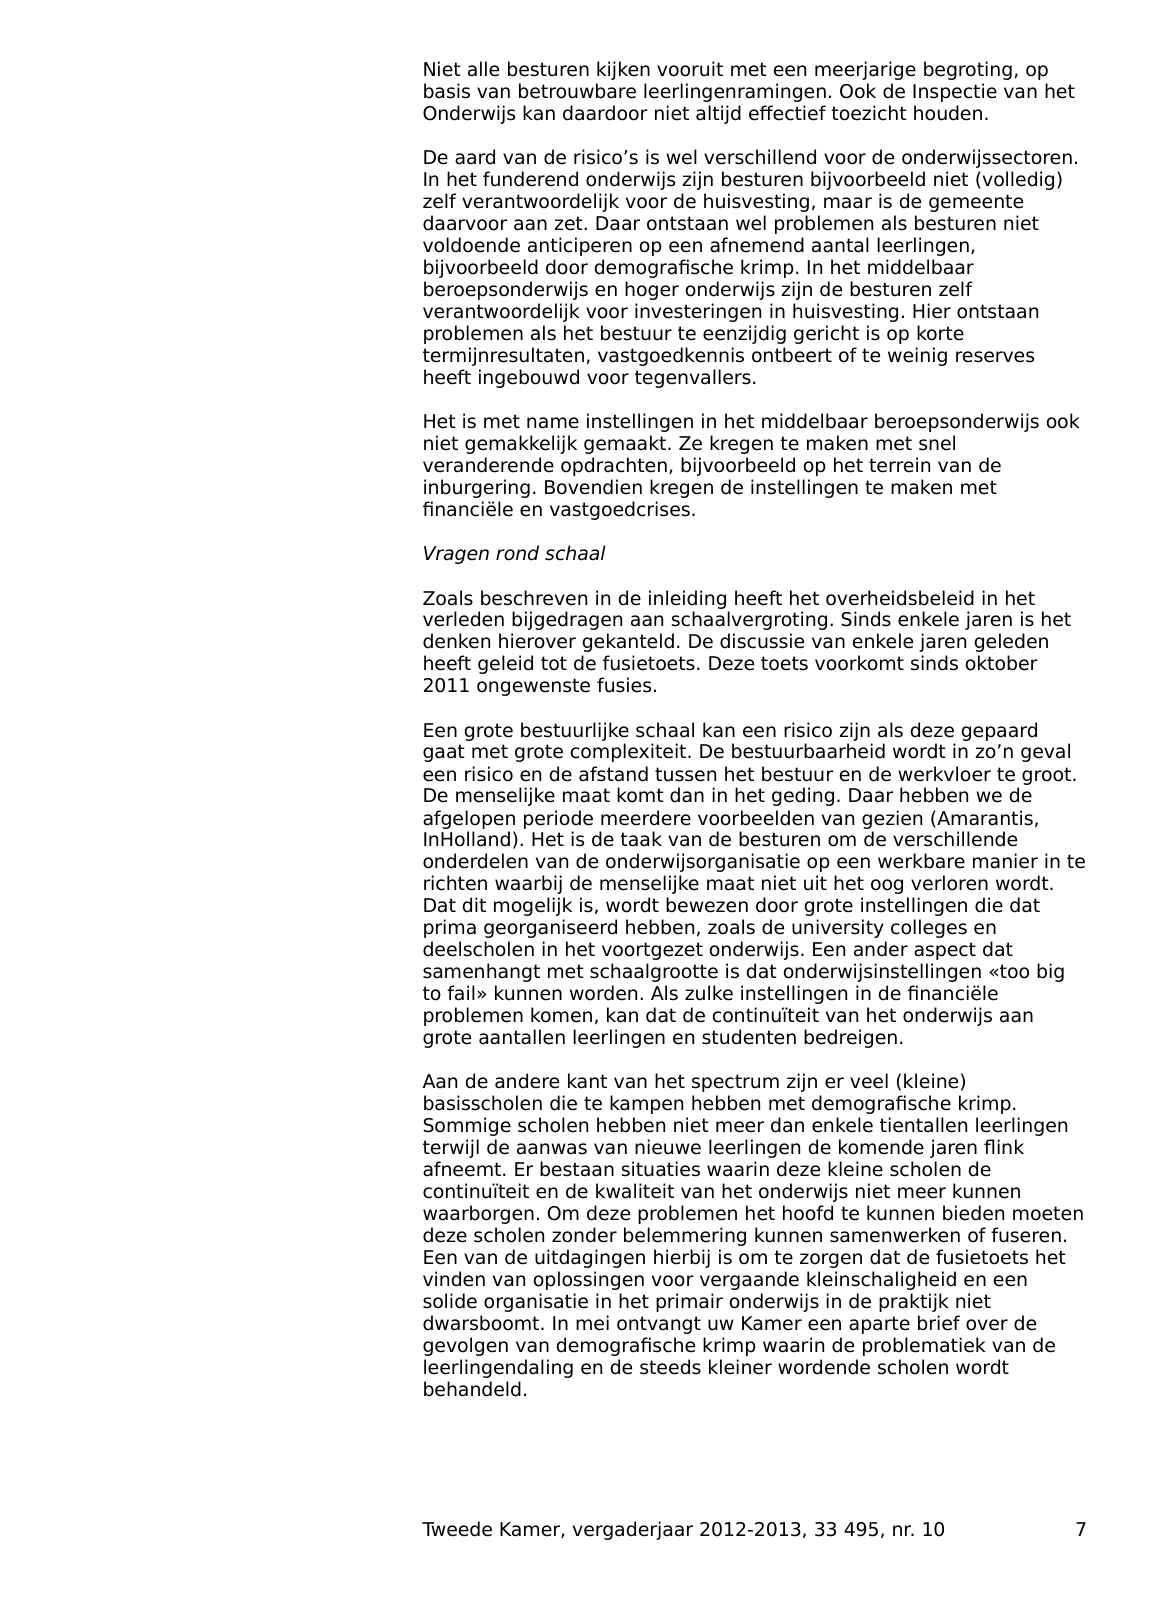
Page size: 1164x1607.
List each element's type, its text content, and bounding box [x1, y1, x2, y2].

text De aard van de risico’s is wel verschillend voor de onderwijssectoren. In het funderend onderwijs zijn besturen bijvoorbeeld niet (volledig) zelf verantwoordelijk voor de huisvesting, maar is de gemeente daarvoor aan zet. Daar ontstaan wel problemen als besturen niet voldoende anticiperen op een afnemend aantal leerlingen, bijvoorbeeld door demografische krimp. In het middelbaar beroepsonderwijs en hoger onderwijs zijn de besturen zelf verantwoordelijk voor investeringen in huisvesting. Hier ontstaan problemen als het bestuur te eenzijdig gericht is op korte termijnresultaten, vastgoedkennis ontbeert of te weinig reserves heeft ingebouwd voor tegenvallers. [422, 147, 1087, 389]
text Het is met name instellingen in het middelbaar beroepsonderwijs ook niet gemakkelijk gemaakt. Ze kregen te maken met snel veranderende opdrachten, bijvoorbeeld op het terrein van de inburgering. Bovendien kregen de instellingen te maken met financiële en vastgoedcrises. [422, 411, 1087, 521]
subtitle Vragen rond schaal [422, 543, 1087, 565]
text Niet alle besturen kijken vooruit met een meerjarige begroting, op basis van betrouwbare leerlingenramingen. Ook de Inspectie van het Onderwijs kan daardoor niet altijd effectief toezicht houden. [422, 59, 1087, 125]
text Aan de andere kant van het spectrum zijn er veel (kleine) basisscholen die te kampen hebben met demografische krimp. Sommige scholen hebben niet meer dan enkele tientallen leerlingen terwijl de aanwas van nieuwe leerlingen de komende jaren flink afneemt. Er bestaan situaties waarin deze kleine scholen de continuïteit en de kwaliteit van het onderwijs niet meer kunnen waarborgen. Om deze problemen het hoofd te kunnen bieden moeten deze scholen zonder belemmering kunnen samenwerken of fuseren. Een van de uitdagingen hierbij is om te zorgen dat de fusietoets het vinden van oplossingen voor vergaande kleinschaligheid en een solide organisatie in het primair onderwijs in de praktijk niet dwarsboomt. In mei ontvangt uw Kamer een aparte brief over de gevolgen van demografische krimp waarin de problematiek van de leerlingendaling en de steeds kleiner wordende scholen wordt behandeld. [422, 1071, 1087, 1401]
text Zoals beschreven in de inleiding heeft het overheidsbeleid in het verleden bijgedragen aan schaalvergroting. Sinds enkele jaren is het denken hierover gekanteld. De discussie van enkele jaren geleden heeft geleid tot de fusietoets. Deze toets voorkomt sinds oktober 2011 ongewenste fusies. [422, 587, 1087, 697]
text Een grote bestuurlijke schaal kan een risico zijn als deze gepaard gaat met grote complexiteit. De bestuurbaarheid wordt in zo’n geval een risico en de afstand tussen het bestuur en de werkvloer te groot. De menselijke maat komt dan in het geding. Daar hebben we de afgelopen periode meerdere voorbeelden van gezien (Amarantis, InHolland). Het is de taak van de besturen om de verschillende onderdelen van de onderwijsorganisatie op een werkbare manier in te richten waarbij de menselijke maat niet uit het oog verloren wordt. Dat dit mogelijk is, wordt bewezen door grote instellingen die dat prima georganiseerd hebben, zoals de university colleges en deelscholen in het voortgezet onderwijs. Een ander aspect dat samenhangt met schaalgrootte is dat onderwijsinstellingen «too big to fail» kunnen worden. Als zulke instellingen in de financiële problemen komen, kan dat de continuïteit van het onderwijs aan grote aantallen leerlingen en studenten bedreigen. [422, 719, 1087, 1049]
